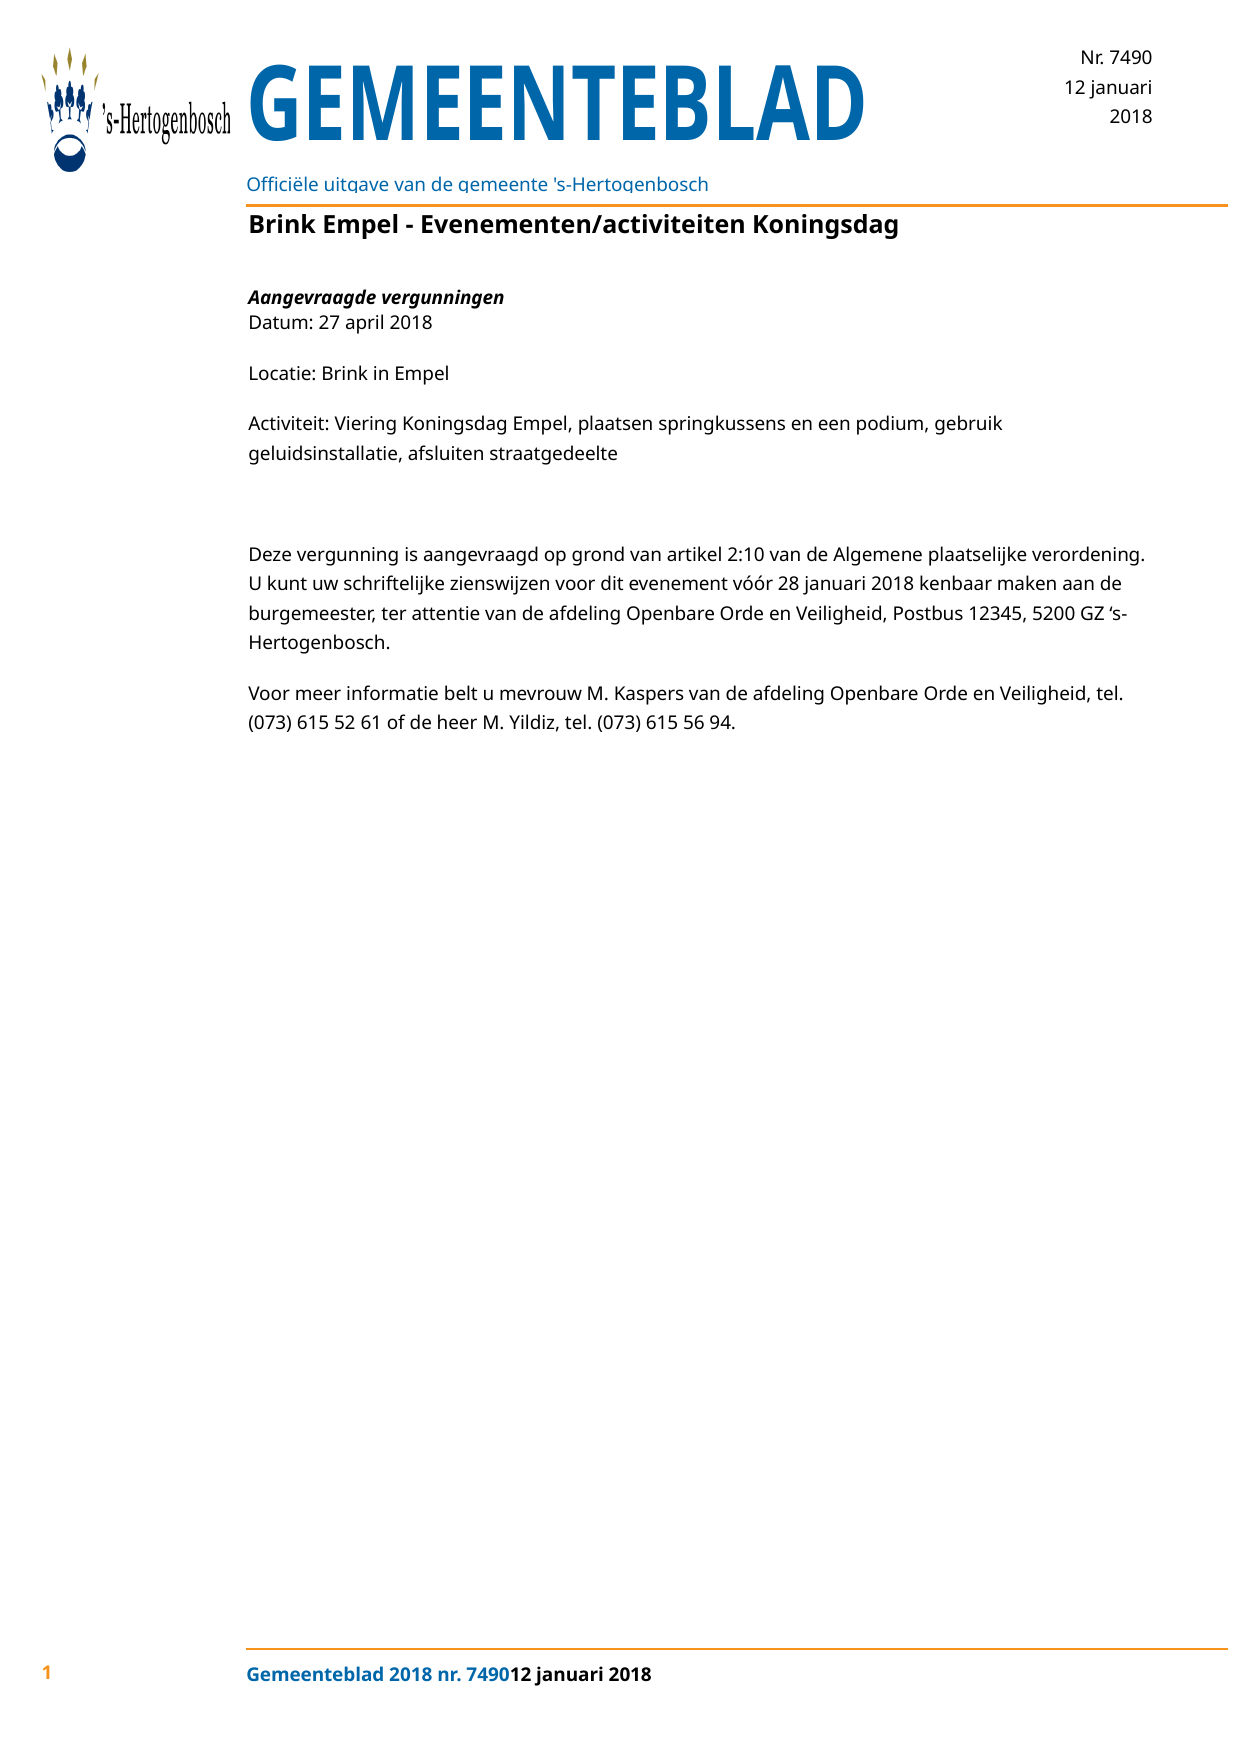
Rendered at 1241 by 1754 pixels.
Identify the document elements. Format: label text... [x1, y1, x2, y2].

picture [41, 47, 231, 172]
text Brink Empel - Evenementen/activiteiten Koningsdag [248, 207, 1152, 241]
text Deze vergunning is aangevraagd op grond van artikel 2:10 van de Algemene plaatselijke verordening. U kunt uw schriftelijke zienswijzen voor dit evenement vóór 28 januari 2018 kenbaar maken aan de burgemeester, ter attentie van de afdeling Openbare Orde en Veiligheid, Postbus 12345, 5200 GZ ‘s-Hertogenbosch. [248, 541, 1152, 655]
text Voor meer informatie belt u mevrouw M. Kaspers van de afdeling Openbare Orde en Veiligheid, tel. (073) 615 52 61 of de heer M. Yildiz, tel. (073) 615 56 94. [248, 680, 1152, 735]
text Activiteit: Viering Koningsdag Empel, plaatsen springkussens en een podium, gebruik geluidsinstallatie, afsluiten straatgedeelte [248, 410, 1152, 466]
text Locatie: Brink in Empel [248, 360, 1152, 386]
text Datum: 27 april 2018 [248, 309, 1152, 335]
text Aangevraagde vergunningen [248, 284, 1152, 309]
